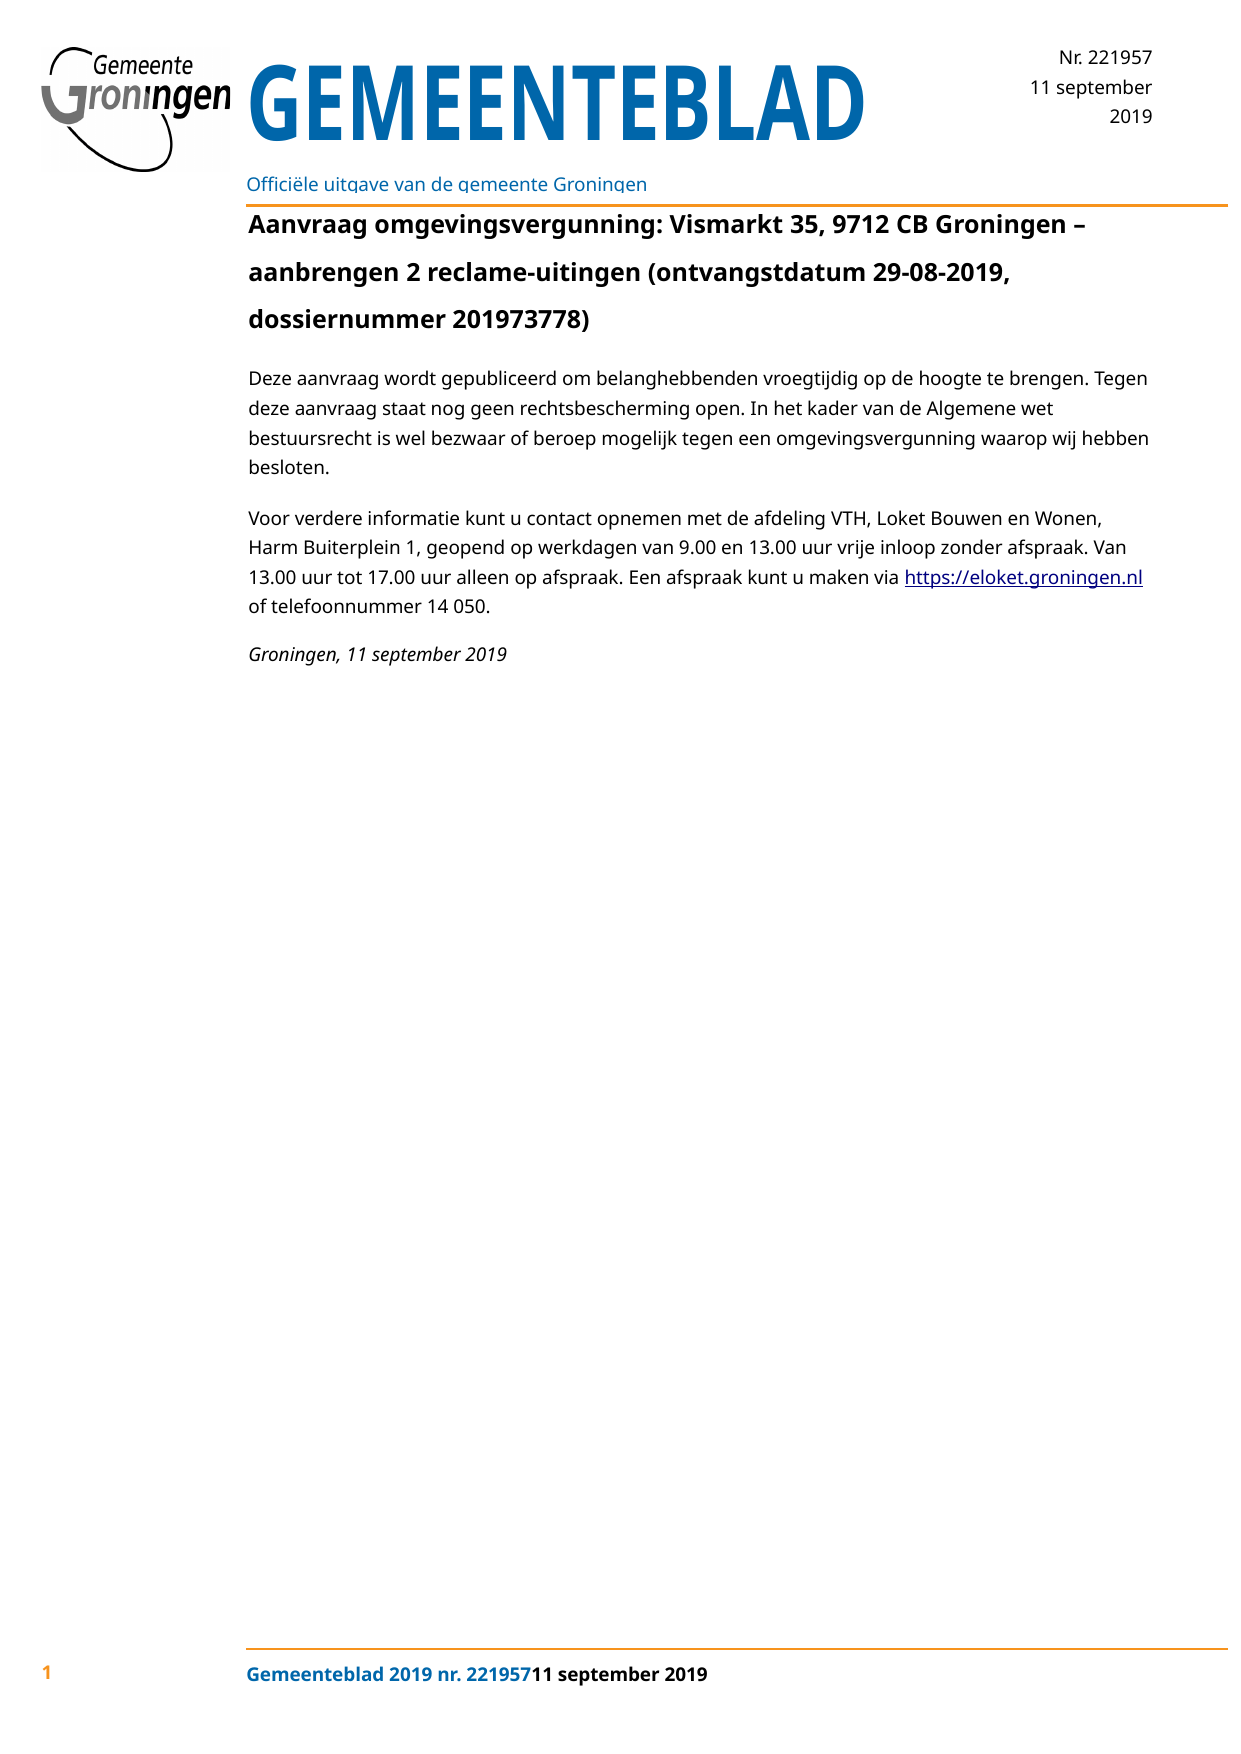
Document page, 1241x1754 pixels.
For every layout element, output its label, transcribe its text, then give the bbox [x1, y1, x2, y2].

text Groningen, 11 september 2019 [248, 641, 1152, 667]
text Aanvraag omgevingsvergunning: Vismarkt 35, 9712 CB Groningen – aanbrengen 2 reclame-uitingen (ontvangstdatum 29-08-2019, dossiernummer 201973778) [248, 207, 1152, 336]
text Deze aanvraag wordt gepubliceerd om belanghebbenden vroegtijdig op de hoogte te brengen. Tegen deze aanvraag staat nog geen rechtsbescherming open. In het kader van de Algemene wet bestuursrecht is wel bezwaar of beroep mogelijk tegen een omgevingsvergunning waarop wij hebben besloten. [248, 366, 1152, 480]
picture [41, 47, 231, 172]
text Voor verdere informatie kunt u contact opnemen met de afdeling VTH, Loket Bouwen en Wonen, Harm Buiterplein 1, geopend op werkdagen van 9.00 en 13.00 uur vrije inloop zonder afspraak. Van 13.00 uur tot 17.00 uur alleen op afspraak. Een afspraak kunt u maken via https://eloket.groningen.nl of telefoonnummer 14 050. [248, 505, 1152, 619]
